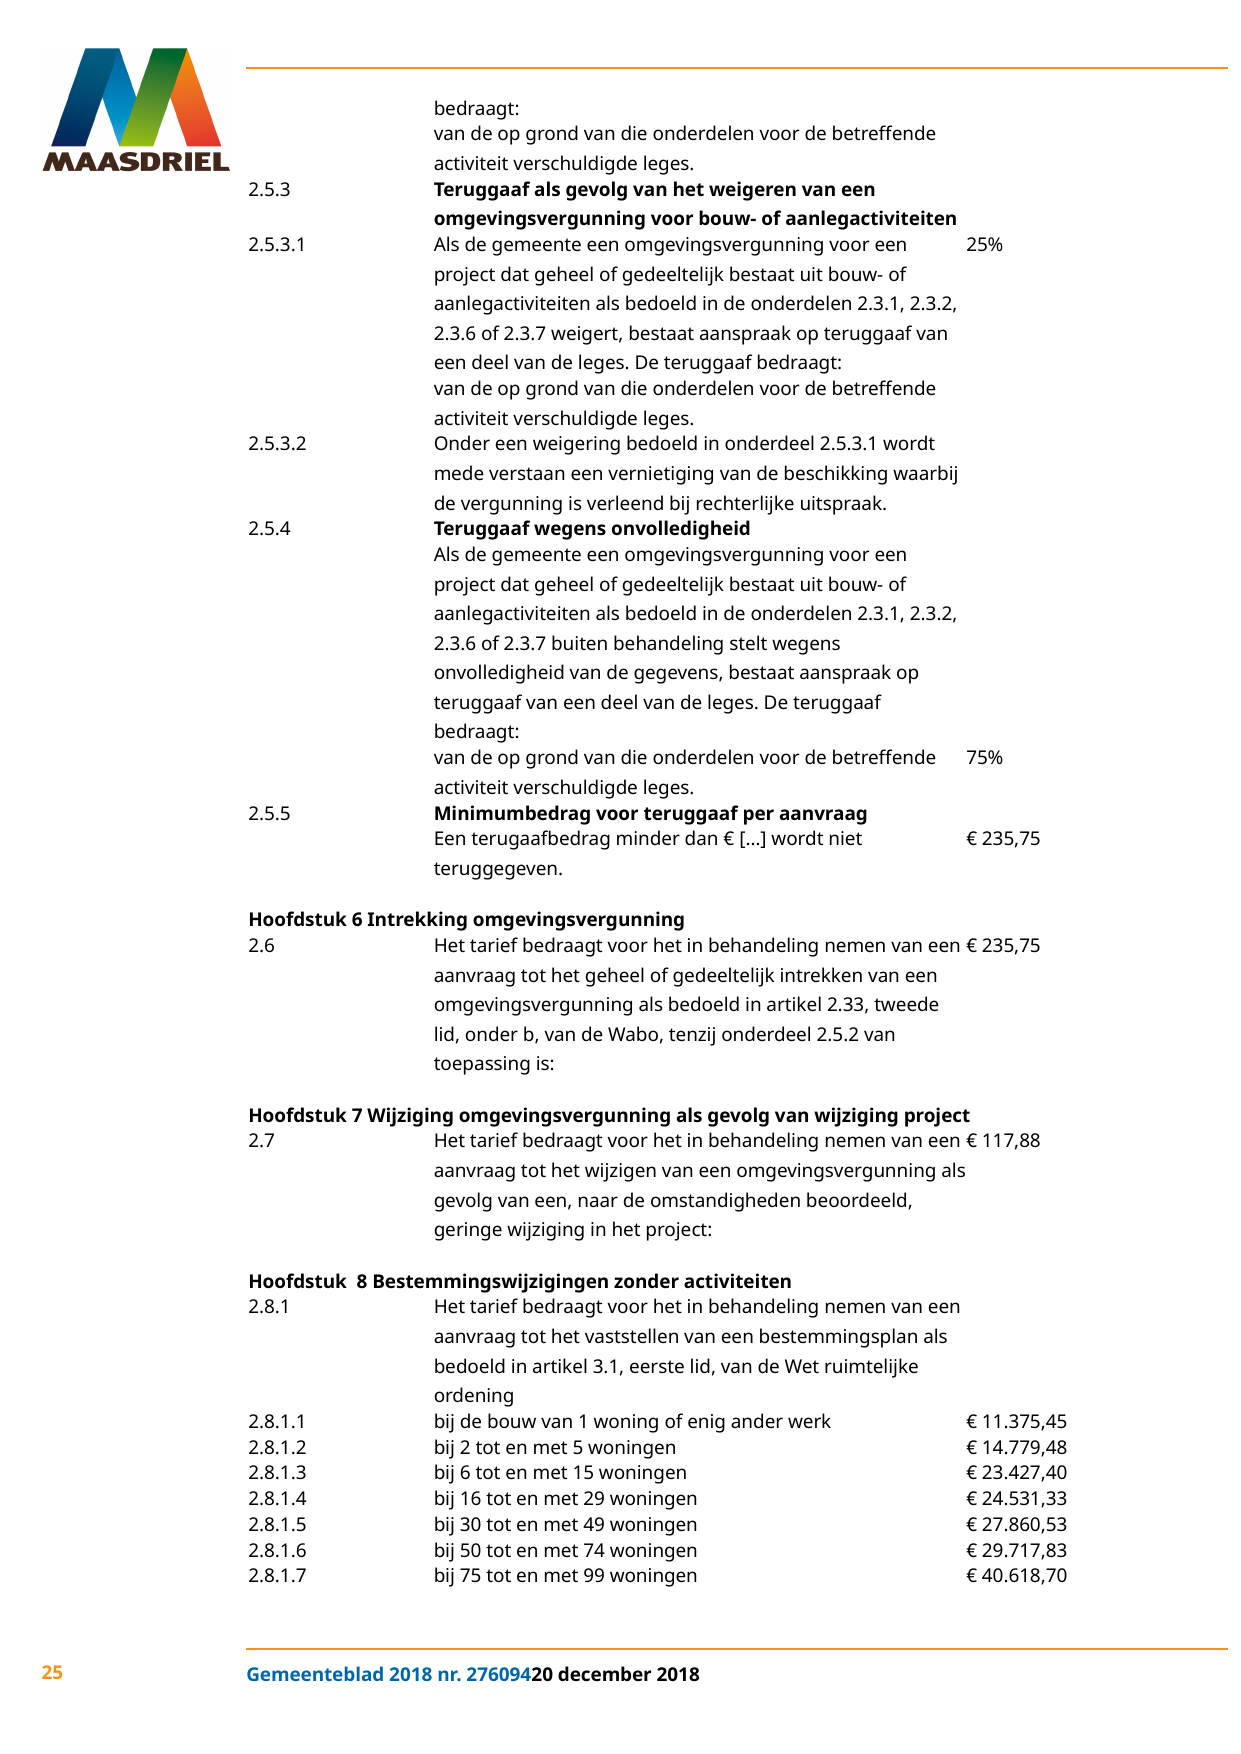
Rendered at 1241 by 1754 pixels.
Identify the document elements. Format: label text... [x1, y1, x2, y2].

table_cell [248, 1076, 433, 1102]
table_cell 2.5.4 [248, 515, 433, 541]
table_cell 2.8.1 [248, 1294, 433, 1408]
table_cell [248, 1242, 433, 1268]
table_cell [966, 431, 1152, 515]
table_cell 2.8.1.2 [248, 1434, 433, 1459]
table_cell [434, 1242, 966, 1268]
table_cell 2.8.1.5 [248, 1511, 433, 1537]
table_cell 2.5.3.2 [248, 431, 433, 515]
table_cell 25% [966, 231, 1152, 375]
table_cell [966, 1076, 1152, 1102]
table_cell [248, 825, 433, 881]
table_cell [966, 176, 1152, 231]
table_cell Onder een weigering bedoeld in onderdeel 2.5.3.1 wordt mede verstaan een vernietiging van de beschikking waarbij de vergunning is verleend bij rechterlijke uitspraak. [434, 431, 966, 515]
table_cell bedraagt: [434, 95, 966, 121]
table_cell van de op grond van die onderdelen voor de betreffende activiteit verschuldigde leges. [434, 744, 966, 800]
table_cell Hoofdstuk 7 Wijziging omgevingsvergunning als gevolg van wijziging project [248, 1102, 1152, 1128]
table_cell [966, 881, 1152, 906]
table_cell Het tarief bedraagt voor het in behandeling nemen van een aanvraag tot het vaststellen van een bestemmingsplan als bedoeld in artikel 3.1, eerste lid, van de Wet ruimtelijke ordening [434, 1294, 966, 1408]
table_cell € 117,88 [966, 1128, 1152, 1242]
table_cell [248, 541, 433, 744]
table_cell Minimumbedrag voor teruggaaf per aanvraag [434, 800, 966, 825]
table_cell 2.5.3.1 [248, 231, 433, 375]
table_cell 2.7 [248, 1128, 433, 1242]
table_cell 2.8.1.4 [248, 1485, 433, 1511]
table_cell 2.5.5 [248, 800, 433, 825]
table_cell [966, 121, 1152, 176]
table_cell Het tarief bedraagt voor het in behandeling nemen van een aanvraag tot het geheel of gedeeltelijk intrekken van een omgevingsvergunning als bedoeld in artikel 2.33, tweede lid, onder b, van de Wabo, tenzij onderdeel 2.5.2 van toepassing is: [434, 932, 966, 1076]
table_cell Een terugaafbedrag minder dan € […] wordt niet teruggegeven. [434, 825, 966, 881]
table_cell [434, 881, 966, 906]
table_cell Teruggaaf wegens onvolledigheid [434, 515, 966, 541]
table_cell € 27.860,53 [966, 1511, 1152, 1537]
table_cell [248, 121, 433, 176]
table_cell € 11.375,45 [966, 1408, 1152, 1434]
table_cell bij 2 tot en met 5 woningen [434, 1434, 966, 1459]
picture [41, 47, 231, 172]
table_cell € 40.618,70 [966, 1563, 1152, 1588]
table_cell Hoofdstuk 6 Intrekking omgevingsvergunning [248, 906, 966, 932]
table_cell [248, 375, 433, 431]
table_cell € 24.531,33 [966, 1485, 1152, 1511]
table_cell [966, 800, 1152, 825]
table_cell [966, 515, 1152, 541]
table_cell [966, 1294, 1152, 1408]
table_cell 2.8.1.3 [248, 1460, 433, 1485]
table_cell [966, 1242, 1152, 1268]
table_cell € 29.717,83 [966, 1537, 1152, 1562]
table_cell bij 30 tot en met 49 woningen [434, 1511, 966, 1537]
table_cell [434, 1076, 966, 1102]
table_cell bij 6 tot en met 15 woningen [434, 1460, 966, 1485]
table_cell 2.5.3 [248, 176, 433, 231]
table_cell € 23.427,40 [966, 1460, 1152, 1485]
table_cell 2.8.1.1 [248, 1408, 433, 1434]
table_cell Teruggaaf als gevolg van het weigeren van een omgevingsvergunning voor bouw- of aanlegactiviteiten [434, 176, 966, 231]
table_cell 2.8.1.6 [248, 1537, 433, 1562]
table_cell € 14.779,48 [966, 1434, 1152, 1459]
table_cell bij 16 tot en met 29 woningen [434, 1485, 966, 1511]
table_cell 75% [966, 744, 1152, 800]
table_cell van de op grond van die onderdelen voor de betreffende activiteit verschuldigde leges. [434, 375, 966, 431]
table_cell van de op grond van die onderdelen voor de betreffende activiteit verschuldigde leges. [434, 121, 966, 176]
table_cell Als de gemeente een omgevingsvergunning voor een project dat geheel of gedeeltelijk bestaat uit bouw- of aanlegactiviteiten als bedoeld in de onderdelen 2.3.1, 2.3.2, 2.3.6 of 2.3.7 weigert, bestaat aanspraak op teruggaaf van een deel van de leges. De teruggaaf bedraagt: [434, 231, 966, 375]
table_cell [248, 881, 433, 906]
table_cell [966, 541, 1152, 744]
table_cell [966, 906, 1152, 932]
table_cell [248, 95, 433, 121]
table_cell Als de gemeente een omgevingsvergunning voor een project dat geheel of gedeeltelijk bestaat uit bouw- of aanlegactiviteiten als bedoeld in de onderdelen 2.3.1, 2.3.2, 2.3.6 of 2.3.7 buiten behandeling stelt wegens onvolledigheid van de gegevens, bestaat aanspraak op teruggaaf van een deel van de leges. De teruggaaf bedraagt: [434, 541, 966, 744]
table_cell 2.6 [248, 932, 433, 1076]
table_cell € 235,75 [966, 825, 1152, 881]
table_cell € 235,75 [966, 932, 1152, 1076]
table_cell 2.8.1.7 [248, 1563, 433, 1588]
table_cell Het tarief bedraagt voor het in behandeling nemen van een aanvraag tot het wijzigen van een omgevingsvergunning als gevolg van een, naar de omstandigheden beoordeeld, geringe wijziging in het project: [434, 1128, 966, 1242]
table_cell bij de bouw van 1 woning of enig ander werk [434, 1408, 966, 1434]
table_cell [248, 744, 433, 800]
table_cell [966, 1268, 1152, 1294]
table_cell [966, 375, 1152, 431]
table_cell Hoofdstuk 8 Bestemmingswijzigingen zonder activiteiten [248, 1268, 966, 1294]
table_cell [966, 95, 1152, 121]
table_cell bij 75 tot en met 99 woningen [434, 1563, 966, 1588]
table_cell bij 50 tot en met 74 woningen [434, 1537, 966, 1562]
